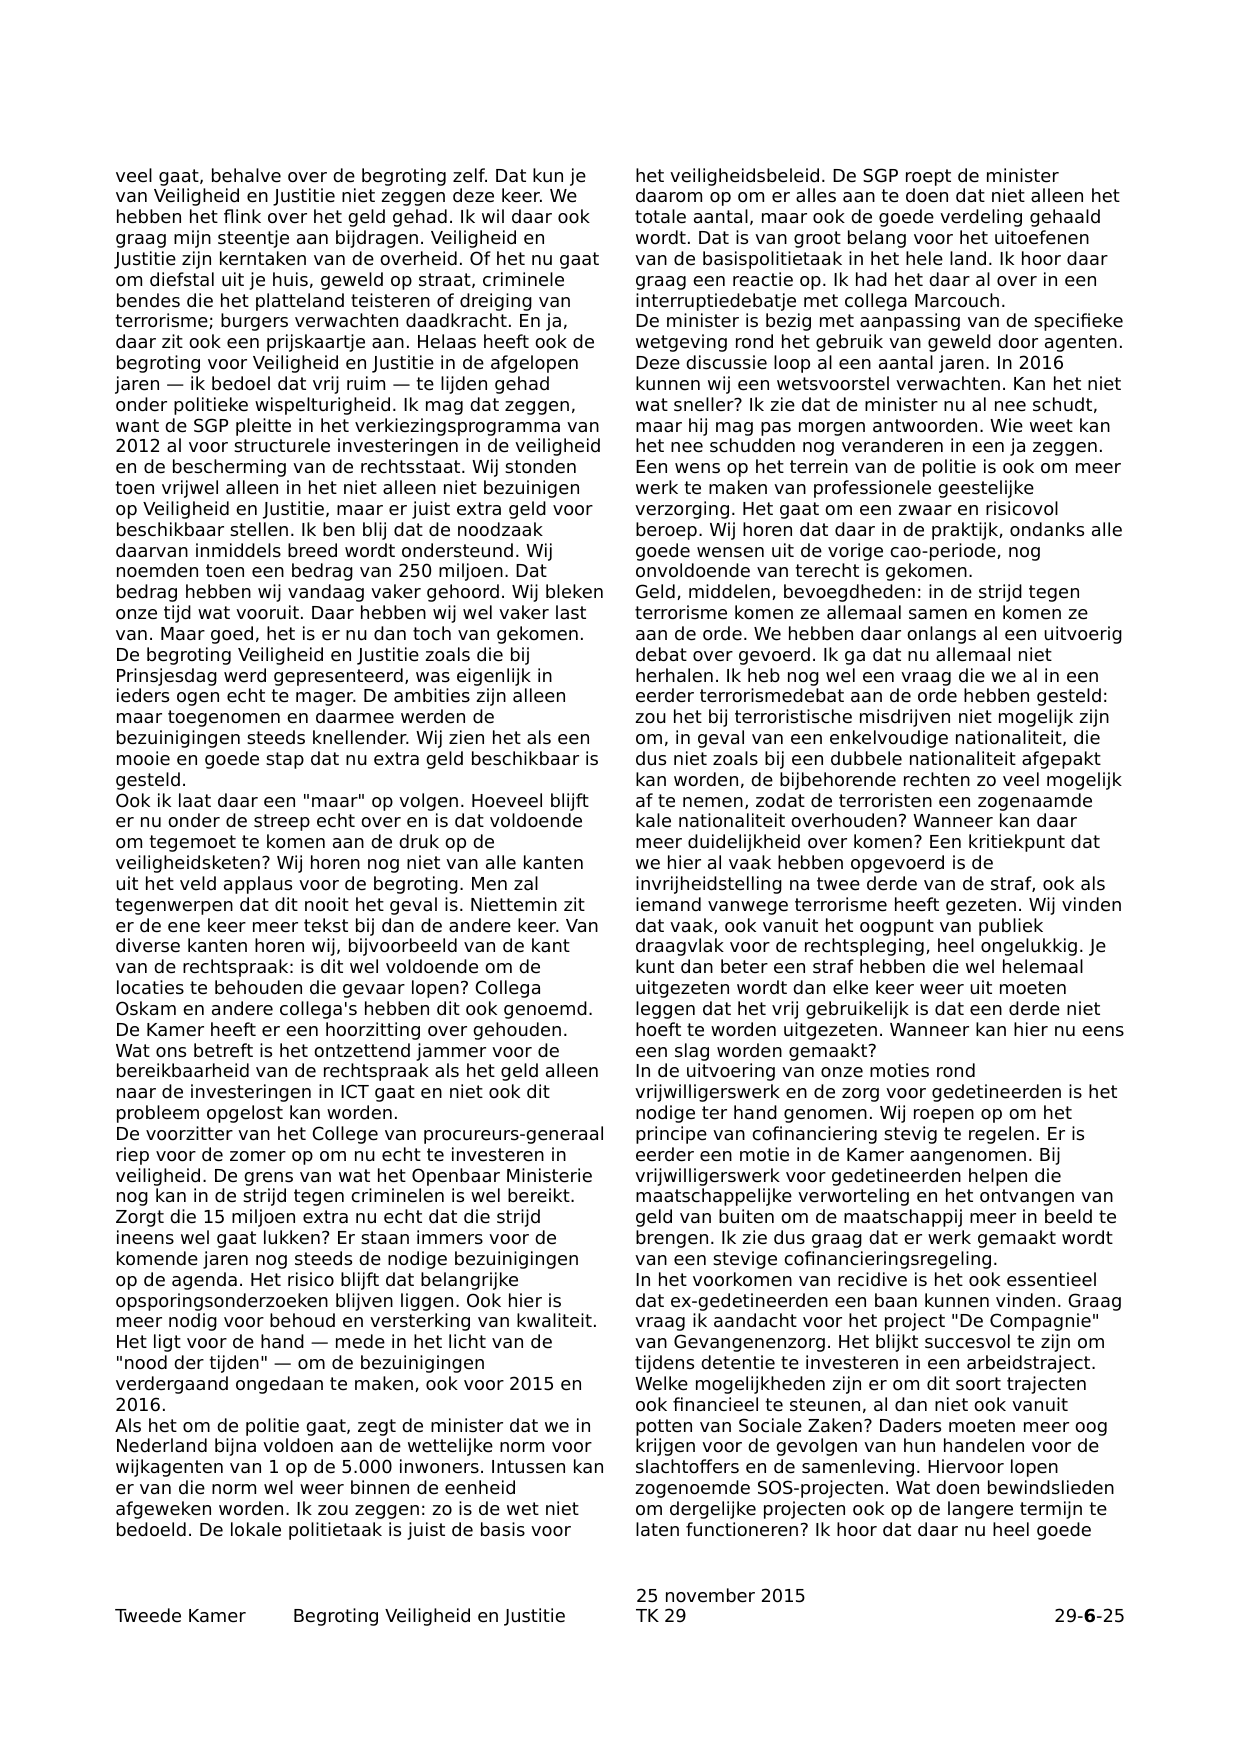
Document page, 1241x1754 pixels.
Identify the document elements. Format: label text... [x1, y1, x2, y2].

text In het voorkomen van recidive is het ook essentieel dat ex-gedetineerden een baan kunnen vinden. Graag vraag ik aandacht voor het project "De Compagnie" van Gevangenenzorg. Het blijkt succesvol te zijn om tijdens detentie te investeren in een arbeidstraject. Welke mogelijkheden zijn er om dit soort trajecten ook financieel te steunen, al dan niet ook vanuit potten van Sociale Zaken? Daders moeten meer oog krijgen voor de gevolgen van hun handelen voor de slachtoffers en de samenleving. Hiervoor lopen zogenoemde SOS-projecten. Wat doen bewindslieden om dergelijke projecten ook op de langere termijn te laten functioneren? Ik hoor dat daar nu heel goede [635, 1269, 1125, 1540]
text Geld, middelen, bevoegdheden: in de strijd tegen terrorisme komen ze allemaal samen en komen ze aan de orde. We hebben daar onlangs al een uitvoerig debat over gevoerd. Ik ga dat nu allemaal niet herhalen. Ik heb nog wel een vraag die we al in een eerder terrorismedebat aan de orde hebben gesteld: zou het bij terroristische misdrijven niet mogelijk zijn om, in geval van een enkelvoudige nationaliteit, die dus niet zoals bij een dubbele nationaliteit afgepakt kan worden, de bijbehorende rechten zo veel mogelijk af te nemen, zodat de terroristen een zogenaamde kale nationaliteit overhouden? Wanneer kan daar meer duidelijkheid over komen? Een kritiekpunt dat we hier al vaak hebben opgevoerd is de invrijheidstelling na twee derde van de straf, ook als iemand vanwege terrorisme heeft gezeten. Wij vinden dat vaak, ook vanuit het oogpunt van publiek draagvlak voor de rechtspleging, heel ongelukkig. Je kunt dan beter een straf hebben die wel helemaal uitgezeten wordt dan elke keer weer uit moeten leggen dat het vrij gebruikelijk is dat een derde niet hoeft te worden uitgezeten. Wanneer kan hier nu eens een slag worden gemaakt? [635, 582, 1125, 1061]
text De minister is bezig met aanpassing van de specifieke wetgeving rond het gebruik van geweld door agenten. Deze discussie loop al een aantal jaren. In 2016 kunnen wij een wetsvoorstel verwachten. Kan het niet wat sneller? Ik zie dat de minister nu al nee schudt, maar hij mag pas morgen antwoorden. Wie weet kan het nee schudden nog veranderen in een ja zeggen. [635, 311, 1125, 457]
text veel gaat, behalve over de begroting zelf. Dat kun je van Veiligheid en Justitie niet zeggen deze keer. We hebben het flink over het geld gehad. Ik wil daar ook graag mijn steentje aan bijdragen. Veiligheid en Justitie zijn kerntaken van de overheid. Of het nu gaat om diefstal uit je huis, geweld op straat, criminele bendes die het platteland teisteren of dreiging van terrorisme; burgers verwachten daadkracht. En ja, daar zit ook een prijskaartje aan. Helaas heeft ook de begroting voor Veiligheid en Justitie in de afgelopen jaren — ik bedoel dat vrij ruim — te lijden gehad onder politieke wispelturigheid. Ik mag dat zeggen, want de SGP pleitte in het verkiezingsprogramma van 2012 al voor structurele investeringen in de veiligheid en de bescherming van de rechtsstaat. Wij stonden toen vrijwel alleen in het niet alleen niet bezuinigen op Veiligheid en Justitie, maar er juist extra geld voor beschikbaar stellen. Ik ben blij dat de noodzaak daarvan inmiddels breed wordt ondersteund. Wij noemden toen een bedrag van 250 miljoen. Dat bedrag hebben wij vandaag vaker gehoord. Wij bleken onze tijd wat vooruit. Daar hebben wij wel vaker last van. Maar goed, het is er nu dan toch van gekomen. De begroting Veiligheid en Justitie zoals die bij Prinsjesdag werd gepresenteerd, was eigenlijk in ieders ogen echt te mager. De ambities zijn alleen maar toegenomen en daarmee werden de bezuinigingen steeds knellender. Wij zien het als een mooie en goede stap dat nu extra geld beschikbaar is gesteld. [115, 165, 605, 790]
text De voorzitter van het College van procureurs-generaal riep voor de zomer op om nu echt te investeren in veiligheid. De grens van wat het Openbaar Ministerie nog kan in de strijd tegen criminelen is wel bereikt. Zorgt die 15 miljoen extra nu echt dat die strijd ineens wel gaat lukken? Er staan immers voor de komende jaren nog steeds de nodige bezuinigingen op de agenda. Het risico blijft dat belangrijke opsporingsonderzoeken blijven liggen. Ook hier is meer nodig voor behoud en versterking van kwaliteit. Het ligt voor de hand — mede in het licht van de "nood der tijden" — om de bezuinigingen verdergaand ongedaan te maken, ook voor 2015 en 2016. [115, 1124, 605, 1415]
text Als het om de politie gaat, zegt de minister dat we in Nederland bijna voldoen aan de wettelijke norm voor wijkagenten van 1 op de 5.000 inwoners. Intussen kan er van die norm wel weer binnen de eenheid afgeweken worden. Ik zou zeggen: zo is de wet niet bedoeld. De lokale politietaak is juist de basis voor [115, 1415, 605, 1540]
text Ook ik laat daar een "maar" op volgen. Hoeveel blijft er nu onder de streep echt over en is dat voldoende om tegemoet te komen aan de druk op de veiligheidsketen? Wij horen nog niet van alle kanten uit het veld applaus voor de begroting. Men zal tegenwerpen dat dit nooit het geval is. Niettemin zit er de ene keer meer tekst bij dan de andere keer. Van diverse kanten horen wij, bijvoorbeeld van de kant van de rechtspraak: is dit wel voldoende om de locaties te behouden die gevaar lopen? Collega Oskam en andere collega's hebben dit ook genoemd. De Kamer heeft er een hoorzitting over gehouden. Wat ons betreft is het ontzettend jammer voor de bereikbaarheid van de rechtspraak als het geld alleen naar de investeringen in ICT gaat en niet ook dit probleem opgelost kan worden. [115, 790, 605, 1124]
text het veiligheidsbeleid. De SGP roept de minister daarom op om er alles aan te doen dat niet alleen het totale aantal, maar ook de goede verdeling gehaald wordt. Dat is van groot belang voor het uitoefenen van de basispolitietaak in het hele land. Ik hoor daar graag een reactie op. Ik had het daar al over in een interruptiedebatje met collega Marcouch. [635, 165, 1125, 311]
text In de uitvoering van onze moties rond vrijwilligerswerk en de zorg voor gedetineerden is het nodige ter hand genomen. Wij roepen op om het principe van cofinanciering stevig te regelen. Er is eerder een motie in de Kamer aangenomen. Bij vrijwilligerswerk voor gedetineerden helpen die maatschappelijke verworteling en het ontvangen van geld van buiten om de maatschappij meer in beeld te brengen. Ik zie dus graag dat er werk gemaakt wordt van een stevige cofinancieringsregeling. [635, 1061, 1125, 1269]
text Een wens op het terrein van de politie is ook om meer werk te maken van professionele geestelijke verzorging. Het gaat om een zwaar en risicovol beroep. Wij horen dat daar in de praktijk, ondanks alle goede wensen uit de vorige cao-periode, nog onvoldoende van terecht is gekomen. [635, 457, 1125, 582]
